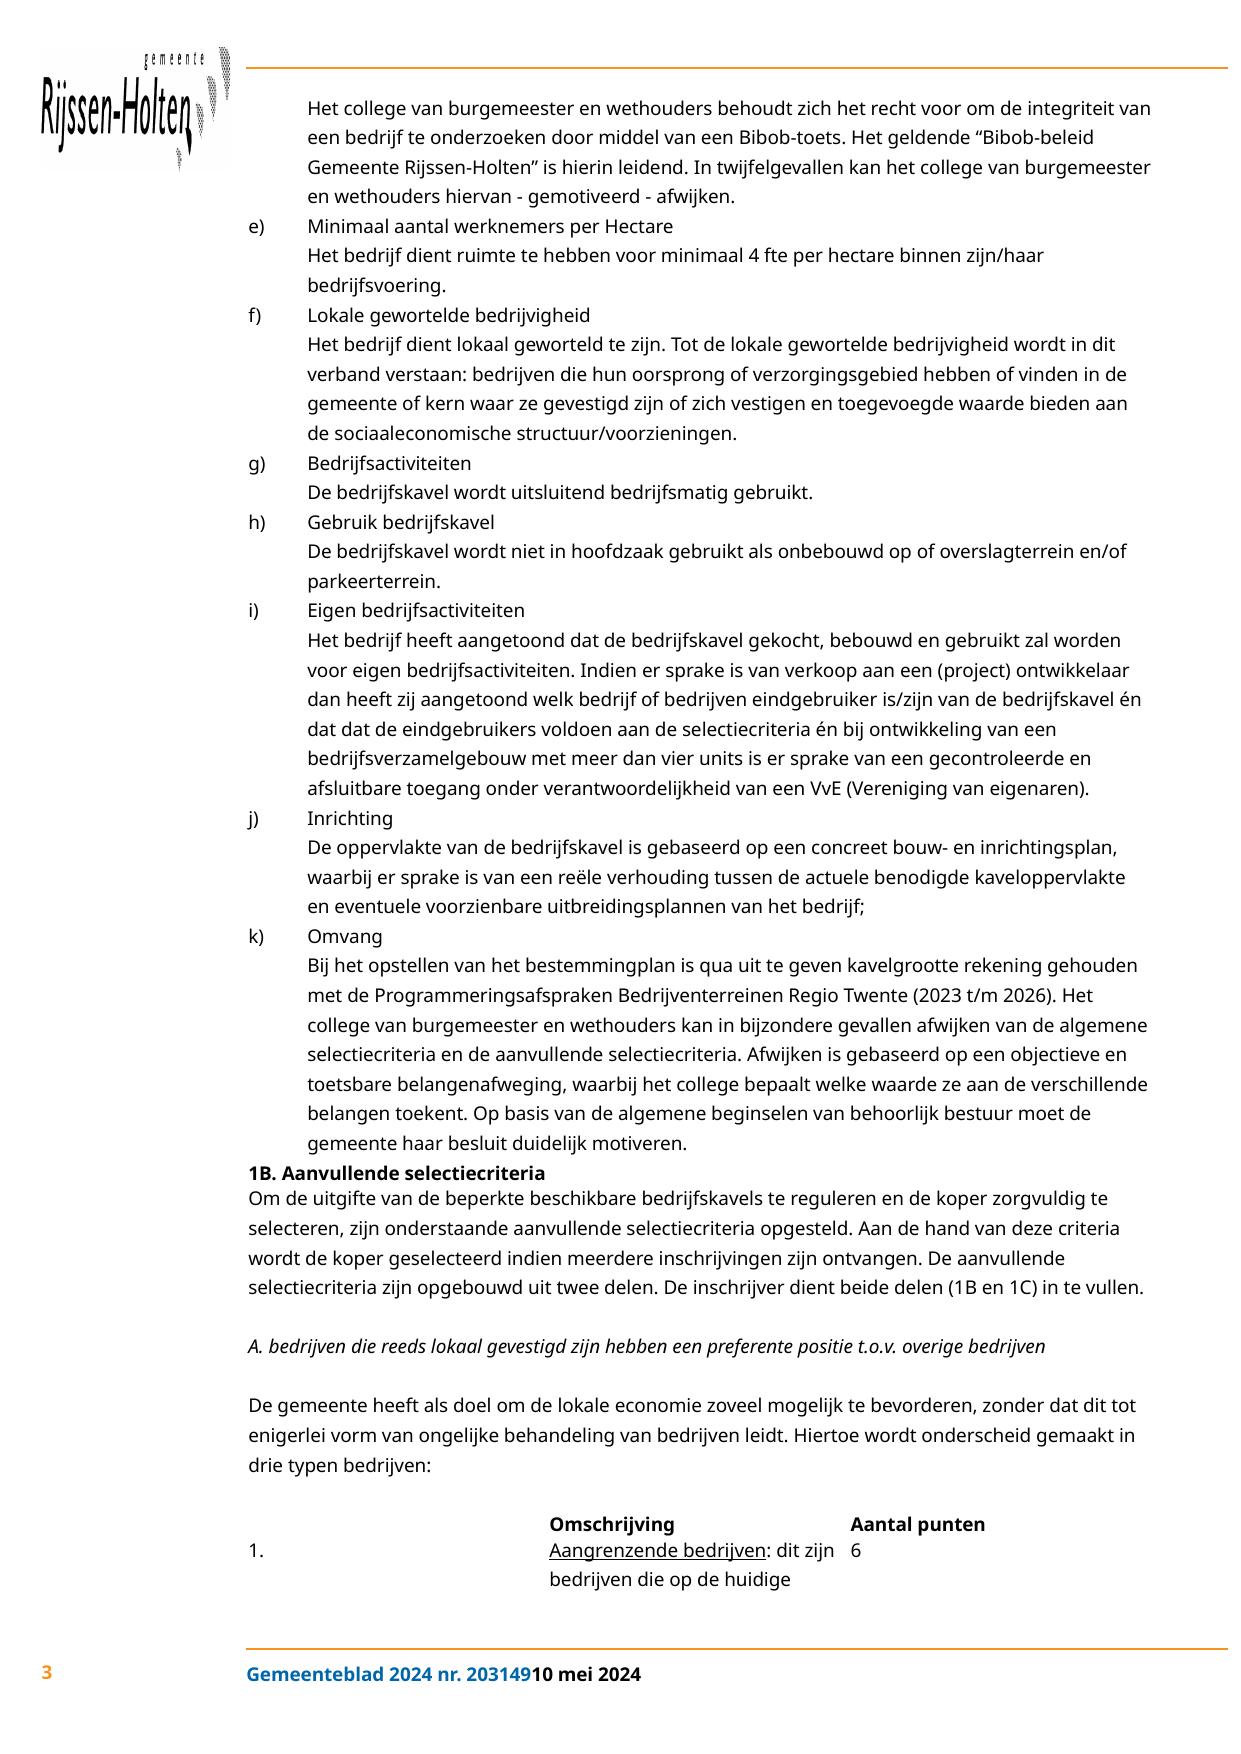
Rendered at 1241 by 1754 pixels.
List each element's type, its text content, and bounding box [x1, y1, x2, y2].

table_header Aantal punten [850, 1511, 1152, 1537]
text Om de uitgifte van de beperkte beschikbare bedrijfskavels te reguleren en de koper zorgvuldig te selecteren, zijn onderstaande aanvullende selectiecriteria opgesteld. Aan de hand van deze criteria wordt de koper geselecteerd indien meerdere inschrijvingen zijn ontvangen. De aanvullende selectiecriteria zijn opgebouwd uit twee delen. De inschrijver dient beide delen (1B en 1C) in te vullen. [248, 1186, 1152, 1300]
text 1B. Aanvullende selectiecriteria [248, 1160, 1152, 1186]
table_cell Aangrenzende bedrijven: dit zijn bedrijven die op de huidige [549, 1537, 850, 1592]
table_header Omschrijving [549, 1511, 850, 1537]
list De bedrijfskavel wordt niet in hoofdzaak gebruikt als onbebouwd op of overslagterrein en/of parkeerterrein. [248, 538, 1152, 594]
text De gemeente heeft als doel om de lokale economie zoveel mogelijk te bevorderen, zonder dat dit tot enigerlei vorm van ongelijke behandeling van bedrijven leidt. Hiertoe wordt onderscheid gemaakt in drie typen bedrijven: [248, 1393, 1152, 1477]
list Lokale gewortelde bedrijvigheid [248, 302, 1152, 328]
list De bedrijfskavel wordt uitsluitend bedrijfsmatig gebruikt. [248, 479, 1152, 505]
list Inrichting [248, 805, 1152, 831]
list Het college van burgemeester en wethouders behoudt zich het recht voor om de integriteit van een bedrijf te onderzoeken door middel van een Bibob-toets. Het geldende “Bibob-beleid Gemeente Rijssen-Holten” is hierin leidend. In twijfelgevallen kan het college van burgemeester en wethouders hiervan - gemotiveerd - afwijken. [248, 95, 1152, 209]
list Het bedrijf dient lokaal geworteld te zijn. Tot de lokale gewortelde bedrijvigheid wordt in dit verband verstaan: bedrijven die hun oorsprong of verzorgingsgebied hebben of vinden in de gemeente of kern waar ze gevestigd zijn of zich vestigen en toegevoegde waarde bieden aan de sociaaleconomische structuur/voorzieningen. [248, 331, 1152, 446]
list De oppervlakte van de bedrijfskavel is gebaseerd op een concreet bouw- en inrichtingsplan, waarbij er sprake is van een reële verhouding tussen de actuele benodigde kaveloppervlakte en eventuele voorzienbare uitbreidingsplannen van het bedrijf; [248, 834, 1152, 919]
list Bij het opstellen van het bestemmingplan is qua uit te geven kavelgrootte rekening gehouden met de Programmeringsafspraken Bedrijventerreinen Regio Twente (2023 t/m 2026). Het college van burgemeester en wethouders kan in bijzondere gevallen afwijken van de algemene selectiecriteria en de aanvullende selectiecriteria. Afwijken is gebaseerd op een objectieve en toetsbare belangenafweging, waarbij het college bepaalt welke waarde ze aan de verschillende belangen toekent. Op basis van de algemene beginselen van behoorlijk bestuur moet de gemeente haar besluit duidelijk motiveren. [248, 953, 1152, 1156]
table_cell 1. [248, 1537, 549, 1592]
list Eigen bedrijfsactiviteiten [248, 598, 1152, 623]
list Het bedrijf heeft aangetoond dat de bedrijfskavel gekocht, bebouwd en gebruikt zal worden voor eigen bedrijfsactiviteiten. Indien er sprake is van verkoop aan een (project) ontwikkelaar dan heeft zij aangetoond welk bedrijf of bedrijven eindgebruiker is/zijn van de bedrijfskavel én dat dat de eindgebruikers voldoen aan de selectiecriteria én bij ontwikkeling van een bedrijfsverzamelgebouw met meer dan vier units is er sprake van een gecontroleerde en afsluitbare toegang onder verantwoordelijkheid van een VvE (Vereniging van eigenaren). [248, 627, 1152, 801]
list Het bedrijf dient ruimte te hebben voor minimaal 4 fte per hectare binnen zijn/haar bedrijfsvoering. [248, 243, 1152, 298]
list Minimaal aantal werknemers per Hectare [248, 213, 1152, 239]
list Omvang [248, 923, 1152, 949]
table_cell 6 [850, 1537, 1152, 1592]
text A. bedrijven die reeds lokaal gevestigd zijn hebben een preferente positie t.o.v. overige bedrijven [248, 1333, 1152, 1359]
picture [41, 47, 231, 172]
table_header [248, 1511, 549, 1537]
list Gebruik bedrijfskavel [248, 509, 1152, 535]
list Bedrijfsactiviteiten [248, 450, 1152, 476]
